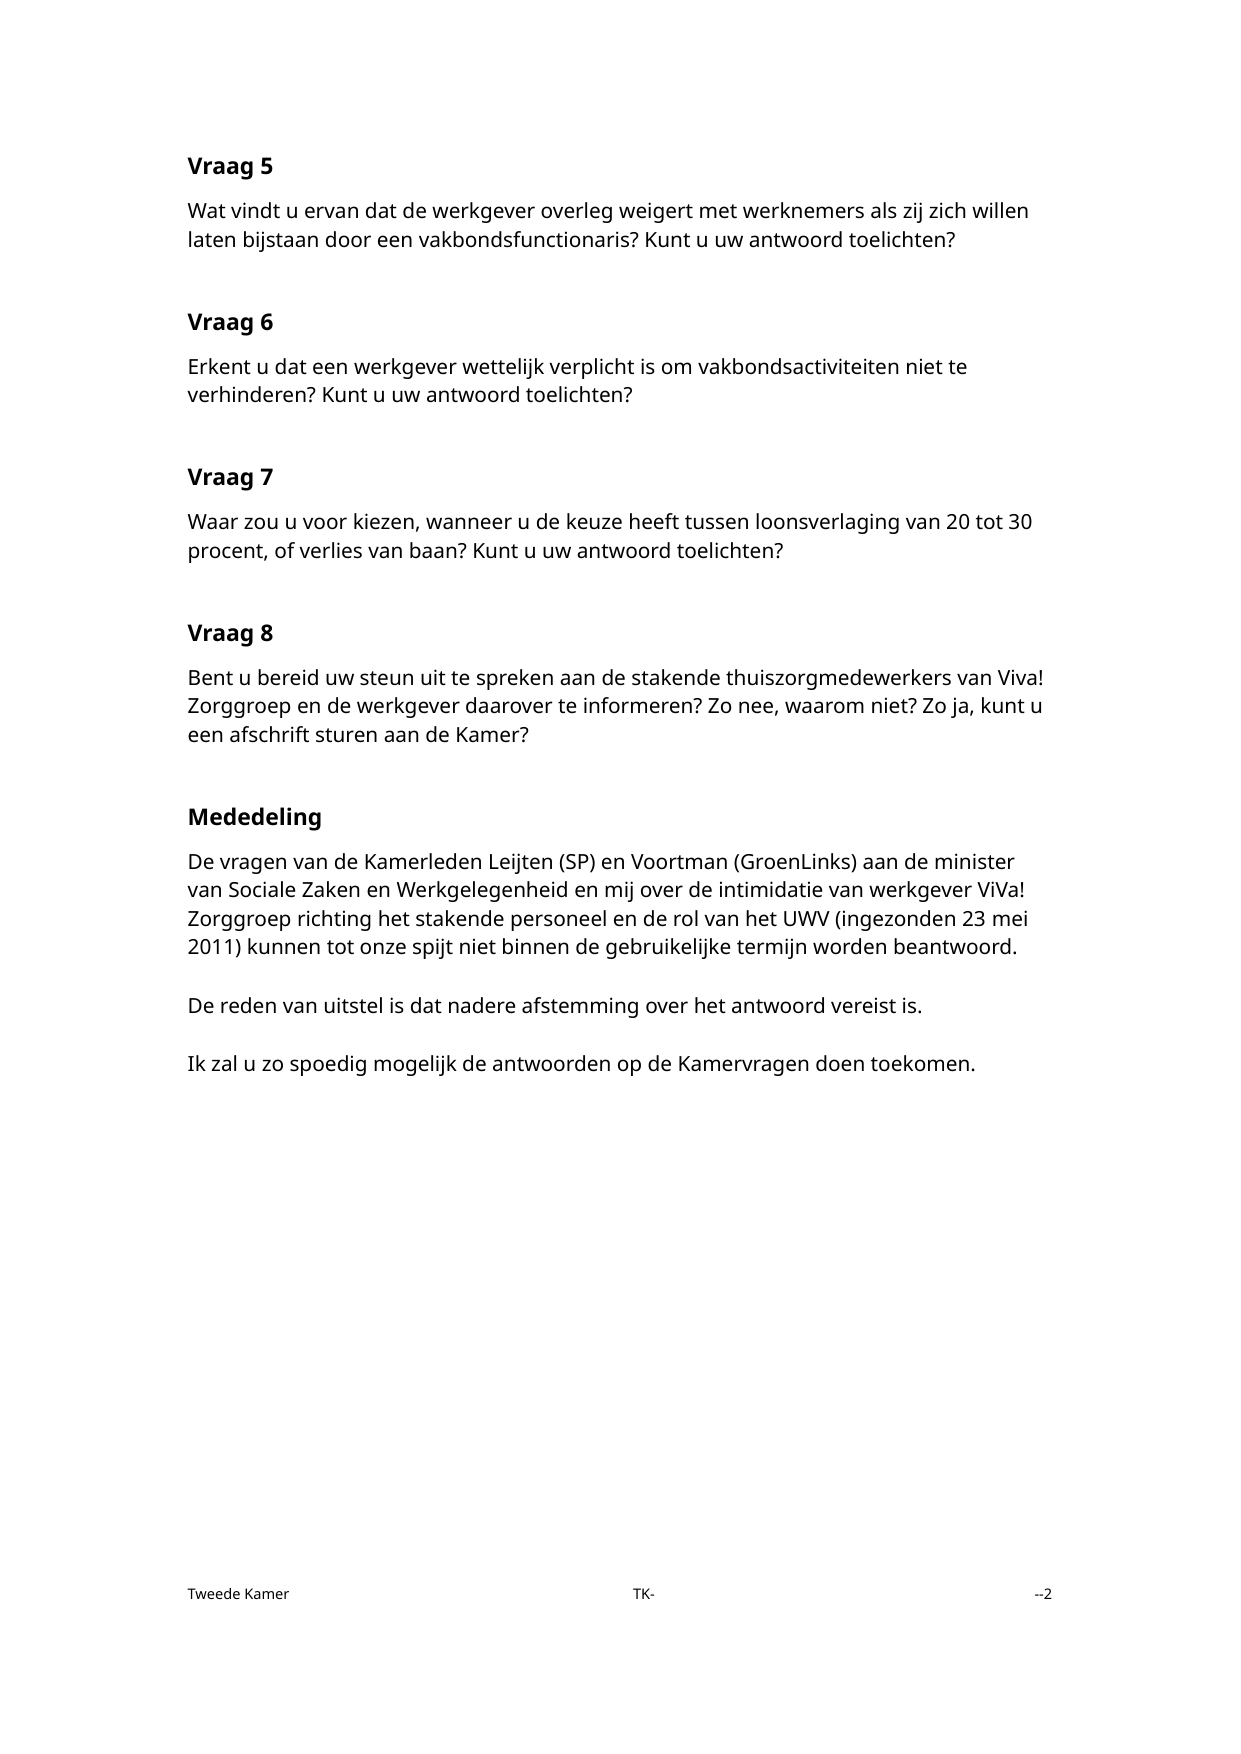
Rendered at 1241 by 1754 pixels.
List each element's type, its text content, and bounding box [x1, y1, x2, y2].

subtitle Mededeling [187, 801, 1053, 832]
subtitle Vraag 5 [187, 150, 1053, 181]
text Wat vindt u ervan dat de werkgever overleg weigert met werknemers als zij zich willen laten bijstaan door een vakbondsfunctionaris? Kunt u uw antwoord toelichten? [187, 196, 1053, 253]
subtitle Vraag 8 [187, 617, 1053, 648]
text Bent u bereid uw steun uit te spreken aan de stakende thuiszorgmedewerkers van Viva! Zorggroep en de werkgever daarover te informeren? Zo nee, waarom niet? Zo ja, kunt u een afschrift sturen aan de Kamer? [187, 663, 1053, 748]
text De vragen van de Kamerleden Leijten (SP) en Voortman (GroenLinks) aan de minister van Sociale Zaken en Werkgelegenheid en mij over de intimidatie van werkgever ViVa! Zorggroep richting het stakende personeel en de rol van het UWV (ingezonden 23 mei 2011) kunnen tot onze spijt niet binnen de gebruikelijke termijn worden beantwoord. [187, 847, 1053, 961]
text Erkent u dat een werkgever wettelijk verplicht is om vakbondsactiviteiten niet te verhinderen? Kunt u uw antwoord toelichten? [187, 352, 1053, 409]
text De reden van uitstel is dat nadere afstemming over het antwoord vereist is. [187, 991, 1053, 1019]
subtitle Vraag 6 [187, 306, 1053, 337]
text Waar zou u voor kiezen, wanneer u de keuze heeft tussen loonsverlaging van 20 tot 30 procent, of verlies van baan? Kunt u uw antwoord toelichten? [187, 507, 1053, 564]
text Ik zal u zo spoedig mogelijk de antwoorden op de Kamervragen doen toekomen. [187, 1049, 1053, 1078]
subtitle Vraag 7 [187, 461, 1053, 492]
